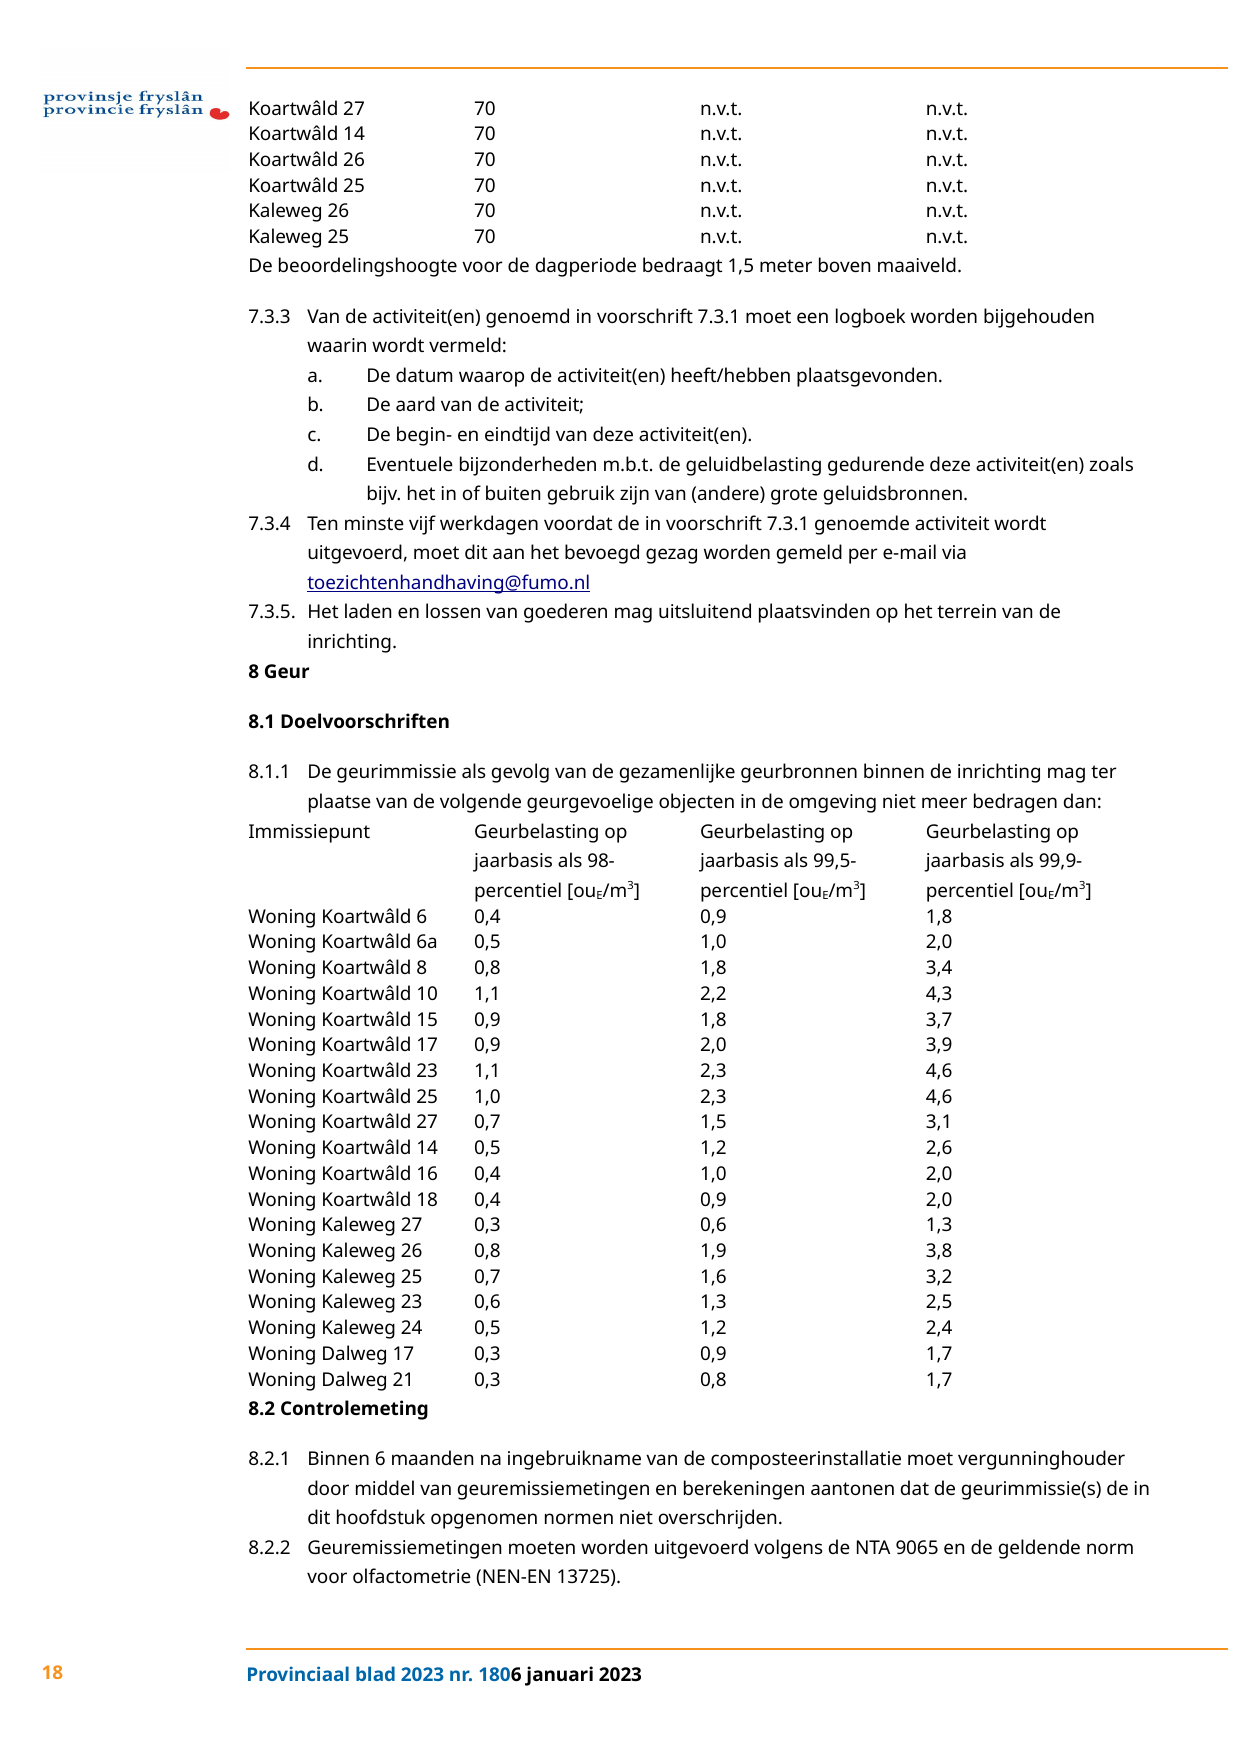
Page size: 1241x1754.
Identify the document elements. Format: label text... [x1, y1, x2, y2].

table_cell Woning Koartwâld 10 [248, 980, 474, 1006]
table_cell Kaleweg 25 [248, 224, 474, 249]
table_cell Woning Dalweg 17 [248, 1340, 474, 1366]
table_cell 0,3 [474, 1340, 700, 1366]
table_cell 3,1 [926, 1109, 1152, 1134]
table_cell Woning Koartwâld 15 [248, 1006, 474, 1031]
table_cell n.v.t. [700, 95, 926, 121]
table_cell Woning Koartwâld 23 [248, 1057, 474, 1083]
table_cell Kaleweg 26 [248, 198, 474, 223]
picture [41, 47, 231, 172]
table_cell 0,5 [474, 1134, 700, 1160]
table_cell 0,3 [474, 1212, 700, 1237]
table_cell 1,7 [926, 1340, 1152, 1366]
table_cell 4,6 [926, 1057, 1152, 1083]
list De aard van de activiteit; [307, 392, 1152, 417]
table_cell 1,3 [926, 1212, 1152, 1237]
table_cell 2,4 [926, 1315, 1152, 1340]
table_cell 2,5 [926, 1289, 1152, 1314]
table_cell 2,0 [926, 1160, 1152, 1186]
table_cell n.v.t. [926, 121, 1152, 146]
table_cell 3,4 [926, 954, 1152, 980]
table_cell 0,6 [700, 1212, 926, 1237]
table_cell 4,6 [926, 1083, 1152, 1109]
table_cell 4,3 [926, 980, 1152, 1006]
table_cell Woning Kaleweg 25 [248, 1263, 474, 1289]
list Het laden en lossen van goederen mag uitsluitend plaatsvinden op het terrein van de inrichting. [248, 599, 1152, 654]
table_cell n.v.t. [926, 95, 1152, 121]
table_cell 0,5 [474, 1315, 700, 1340]
list Van de activiteit(en) genoemd in voorschrift 7.3.1 moet een logboek worden bijgehouden waarin wordt vermeld: [248, 303, 1152, 358]
table_cell 2,0 [926, 929, 1152, 954]
table_cell 1,3 [700, 1289, 926, 1314]
table_cell 0,7 [474, 1263, 700, 1289]
table_cell 0,4 [474, 1186, 700, 1212]
text 8.1 Doelvoorschriften [248, 708, 1152, 734]
table_cell 1,9 [700, 1237, 926, 1263]
table_cell 70 [474, 198, 700, 223]
table_cell 0,4 [474, 903, 700, 928]
table_cell Woning Koartwâld 6 [248, 903, 474, 928]
table_cell 1,2 [700, 1134, 926, 1160]
table_cell 0,5 [474, 929, 700, 954]
list De geurimmissie als gevolg van de gezamenlijke geurbronnen binnen de inrichting mag ter plaatse van de volgende geurgevoelige objecten in de omgeving niet meer bedragen dan: [248, 759, 1152, 814]
table_cell Woning Koartwâld 17 [248, 1031, 474, 1057]
table_cell 0,9 [700, 1186, 926, 1212]
table_cell n.v.t. [926, 224, 1152, 249]
table_cell 0,9 [700, 1340, 926, 1366]
table_cell Woning Kaleweg 27 [248, 1212, 474, 1237]
table_cell Koartwâld 14 [248, 121, 474, 146]
table_cell 3,9 [926, 1031, 1152, 1057]
table_cell 1,8 [926, 903, 1152, 928]
table_cell 2,0 [926, 1186, 1152, 1212]
table_cell Woning Koartwâld 14 [248, 1134, 474, 1160]
list Eventuele bijzonderheden m.b.t. de geluidbelasting gedurende deze activiteit(en) zoals bijv. het in of buiten gebruik zijn van (andere) grote geluidsbronnen. [307, 451, 1152, 506]
table_header Geurbelasting op jaarbasis als 98- percentiel [ouE/m3] [474, 818, 700, 903]
table_cell n.v.t. [700, 172, 926, 198]
table_cell n.v.t. [700, 224, 926, 249]
list Geuremissiemetingen moeten worden uitgevoerd volgens de NTA 9065 en de geldende norm voor olfactometrie (NEN-EN 13725). [248, 1534, 1152, 1589]
table_cell n.v.t. [926, 198, 1152, 223]
table_cell 1,8 [700, 954, 926, 980]
table_cell 0,9 [700, 903, 926, 928]
table_cell 70 [474, 146, 700, 172]
table_cell Woning Koartwâld 16 [248, 1160, 474, 1186]
table_cell Woning Koartwâld 8 [248, 954, 474, 980]
table_cell 1,1 [474, 1057, 700, 1083]
table_cell 1,7 [926, 1366, 1152, 1392]
table_cell 1,2 [700, 1315, 926, 1340]
table_cell Woning Kaleweg 26 [248, 1237, 474, 1263]
table_cell 70 [474, 121, 700, 146]
table_cell n.v.t. [926, 172, 1152, 198]
table_cell 2,6 [926, 1134, 1152, 1160]
table_cell 70 [474, 224, 700, 249]
table_cell 1,0 [700, 1160, 926, 1186]
table_cell 1,8 [700, 1006, 926, 1031]
table_cell Koartwâld 26 [248, 146, 474, 172]
table_cell 2,0 [700, 1031, 926, 1057]
table_cell 0,8 [474, 1237, 700, 1263]
table_cell 0,8 [474, 954, 700, 980]
table_cell Woning Kaleweg 23 [248, 1289, 474, 1314]
table_cell Woning Koartwâld 6a [248, 929, 474, 954]
list De begin- en eindtijd van deze activiteit(en). [307, 421, 1152, 447]
text 8.2 Controlemeting [248, 1395, 1152, 1421]
table_cell Koartwâld 27 [248, 95, 474, 121]
list De datum waarop de activiteit(en) heeft/hebben plaatsgevonden. [307, 362, 1152, 388]
table_cell 1,0 [474, 1083, 700, 1109]
table_cell 0,3 [474, 1366, 700, 1392]
table_cell 3,7 [926, 1006, 1152, 1031]
table_cell 1,5 [700, 1109, 926, 1134]
table_cell n.v.t. [700, 121, 926, 146]
table_cell n.v.t. [700, 146, 926, 172]
table_cell 1,0 [700, 929, 926, 954]
table_cell 1,6 [700, 1263, 926, 1289]
table_cell Koartwâld 25 [248, 172, 474, 198]
text 8 Geur [248, 658, 1152, 683]
table_cell Woning Koartwâld 25 [248, 1083, 474, 1109]
text De beoordelingshoogte voor de dagperiode bedraagt 1,5 meter boven maaiveld. [248, 252, 1152, 278]
table_cell 0,7 [474, 1109, 700, 1134]
table_cell 0,6 [474, 1289, 700, 1314]
table_cell 2,3 [700, 1083, 926, 1109]
table_cell Woning Kaleweg 24 [248, 1315, 474, 1340]
list Ten minste vijf werkdagen voordat de in voorschrift 7.3.1 genoemde activiteit wordt uitgevoerd, moet dit aan het bevoegd gezag worden gemeld per e-mail via toezichtenhandhaving@fumo.nl [248, 510, 1152, 595]
table_cell 2,2 [700, 980, 926, 1006]
table_cell 3,2 [926, 1263, 1152, 1289]
table_cell 2,3 [700, 1057, 926, 1083]
table_cell 1,1 [474, 980, 700, 1006]
table_cell 70 [474, 172, 700, 198]
table_cell 0,4 [474, 1160, 700, 1186]
table_cell 0,8 [700, 1366, 926, 1392]
table_cell 0,9 [474, 1006, 700, 1031]
table_cell Woning Koartwâld 18 [248, 1186, 474, 1212]
table_header Geurbelasting op jaarbasis als 99,9- percentiel [ouE/m3] [926, 818, 1152, 903]
table_cell Woning Dalweg 21 [248, 1366, 474, 1392]
table_cell n.v.t. [926, 146, 1152, 172]
table_cell 0,9 [474, 1031, 700, 1057]
table_cell n.v.t. [700, 198, 926, 223]
table_cell Woning Koartwâld 27 [248, 1109, 474, 1134]
table_cell 70 [474, 95, 700, 121]
table_header Immissiepunt [248, 818, 474, 903]
list Binnen 6 maanden na ingebruikname van de composteerinstallatie moet vergunninghouder door middel van geuremissiemetingen en berekeningen aantonen dat de geurimmissie(s) de in dit hoofdstuk opgenomen normen niet overschrijden. [248, 1445, 1152, 1530]
table_header Geurbelasting op jaarbasis als 99,5- percentiel [ouE/m3] [700, 818, 926, 903]
table_cell 3,8 [926, 1237, 1152, 1263]
